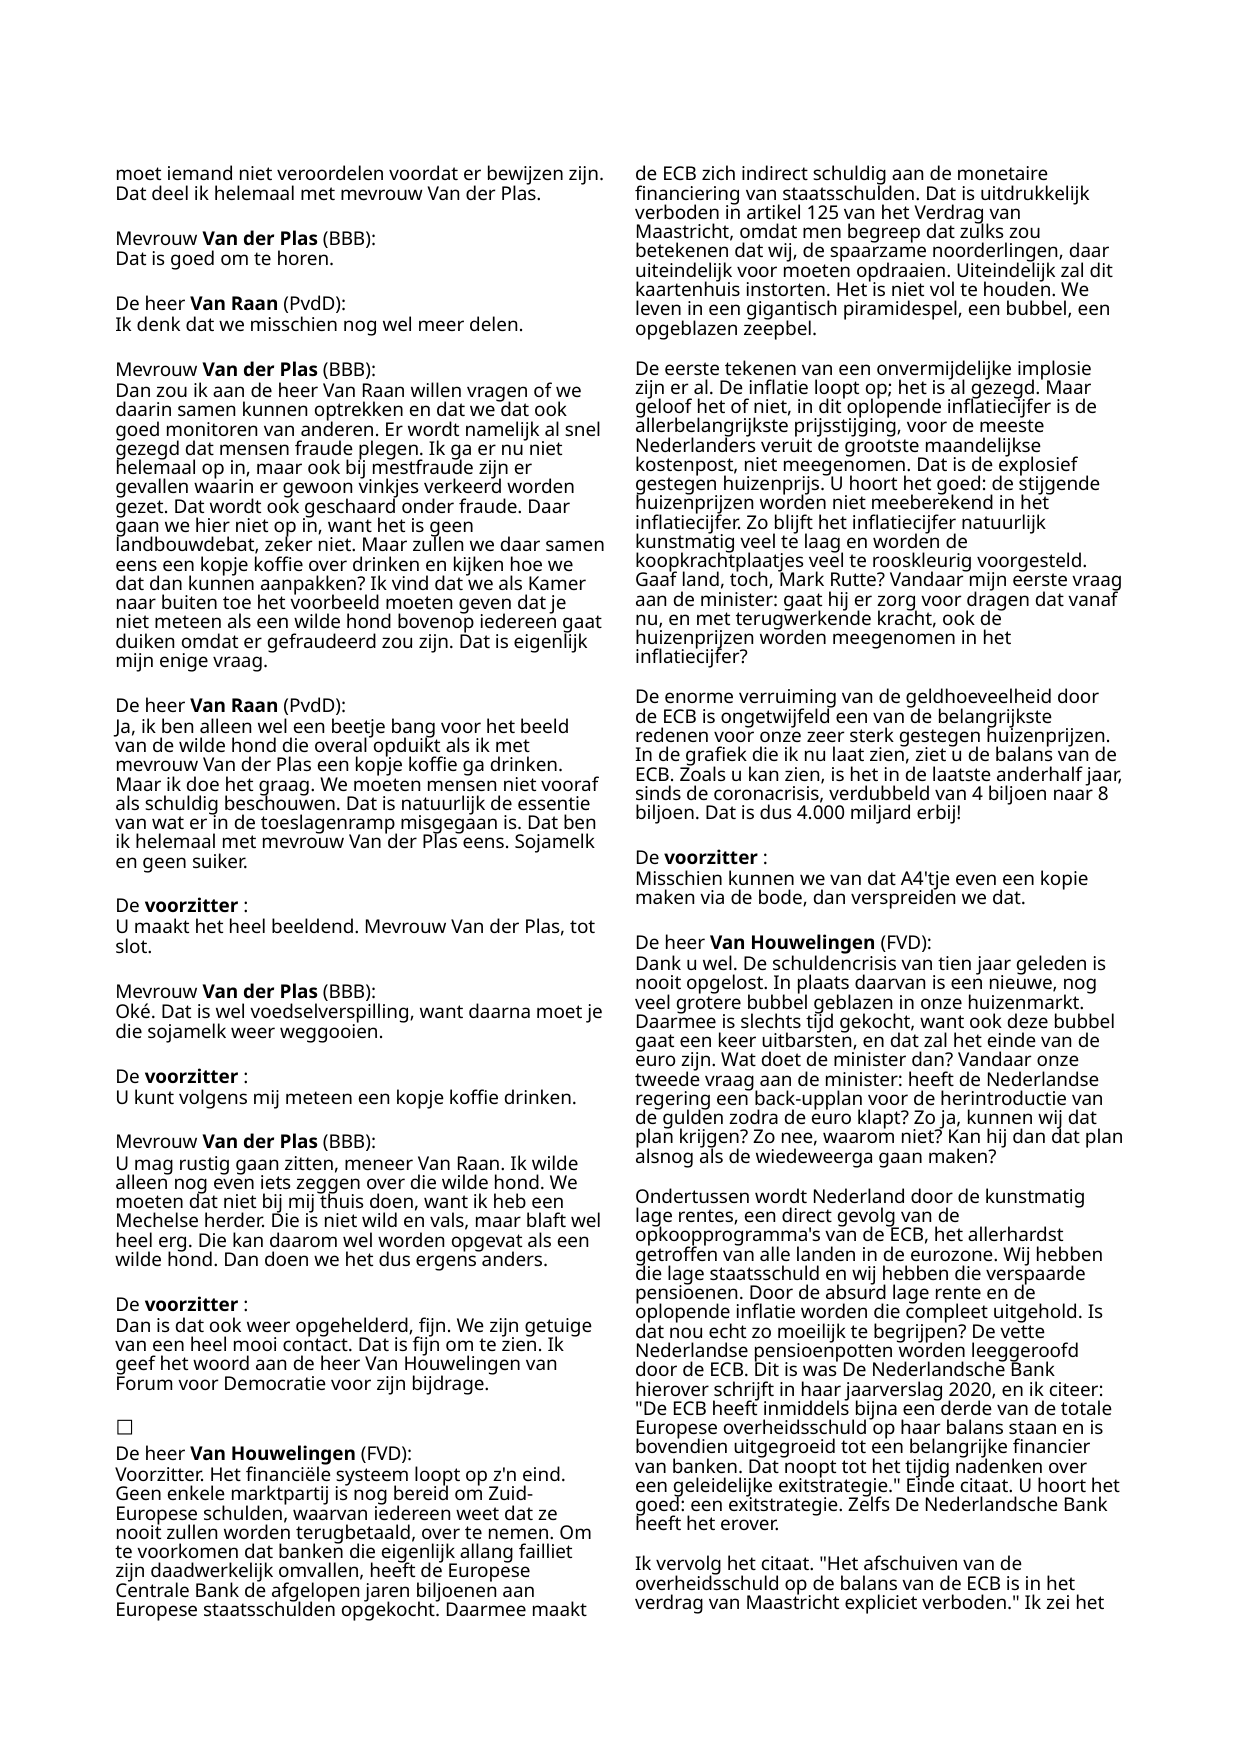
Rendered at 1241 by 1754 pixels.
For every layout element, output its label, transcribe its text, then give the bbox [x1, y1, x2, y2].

text De heer Van Raan (PvdD): [115, 291, 605, 316]
text Mevrouw Van der Plas (BBB): [115, 225, 605, 250]
text ⬜ [115, 1414, 605, 1440]
text Ondertussen wordt Nederland door de kunstmatig lage rentes, een direct gevolg van de opkoopprogramma's van de ECB, het allerhardst getroffen van alle landen in de eurozone. Wij hebben die lage staatsschuld en wij hebben die verspaarde pensioenen. Door de absurd lage rente en de oplopende inflatie worden die compleet uitgehold. Is dat nou echt zo moeilijk te begrijpen? De vette Nederlandse pensioenpotten worden leeggeroofd door de ECB. Dit is was De Nederlandsche Bank hierover schrijft in haar jaarverslag 2020, en ik citeer: "De ECB heeft inmiddels bijna een derde van de totale Europese overheidsschuld op haar balans staan en is bovendien uitgegroeid tot een belangrijke financier van banken. Dat noopt tot het tijdig nadenken over een geleidelijke exitstrategie." Einde citaat. U hoort het goed: een exitstrategie. Zelfs De Nederlandsche Bank heeft het erover. [635, 1188, 1125, 1535]
text De voorzitter : [115, 893, 605, 918]
text De voorzitter : [635, 844, 1125, 870]
text De enorme verruiming van de geldhoeveelheid door de ECB is ongetwijfeld een van de belangrijkste redenen voor onze zeer sterk gestegen huizenprijzen. In de grafiek die ik nu laat zien, ziet u de balans van de ECB. Zoals u kan zien, is het in de laatste anderhalf jaar, sinds de coronacrisis, verdubbeld van 4 biljoen naar 8 biljoen. Dat is dus 4.000 miljard erbij! [635, 688, 1125, 823]
text Ik vervolg het citaat. "Het afschuiven van de overheidsschuld op de balans van de ECB is in het verdrag van Maastricht expliciet verboden." Ik zei het [635, 1555, 1125, 1613]
text Dat is goed om te horen. [115, 250, 605, 270]
text Voorzitter. Het financiële systeem loopt op z'n eind. Geen enkele marktpartij is nog bereid om Zuid-Europese schulden, waarvan iedereen weet dat ze nooit zullen worden terugbetaald, over te nemen. Om te voorkomen dat banken die eigenlijk allang failliet zijn daadwerkelijk omvallen, heeft de Europese Centrale Bank de afgelopen jaren biljoenen aan Europese staatsschulden opgekocht. Daarmee maakt [115, 1466, 605, 1620]
text De voorzitter : [115, 1291, 605, 1317]
text De heer Van Raan (PvdD): [115, 692, 605, 718]
text De heer Van Houwelingen (FVD): [115, 1440, 605, 1466]
text Ja, ik ben alleen wel een beetje bang voor het beeld van de wilde hond die overal opduikt als ik met mevrouw Van der Plas een kopje koffie ga drinken. Maar ik doe het graag. We moeten mensen niet vooraf als schuldig beschouwen. Dat is natuurlijk de essentie van wat er in de toeslagenramp misgegaan is. Dat ben ik helemaal met mevrouw Van der Plas eens. Sojamelk en geen suiker. [115, 718, 605, 872]
text Ik denk dat we misschien nog wel meer delen. [115, 316, 605, 336]
text Dan is dat ook weer opgehelderd, fijn. We zijn getuige van een heel mooi contact. Dat is fijn om te zien. Ik geef het woord aan de heer Van Houwelingen van Forum voor Democratie voor zijn bijdrage. [115, 1317, 605, 1394]
text De voorzitter : [115, 1063, 605, 1089]
text Dank u wel. De schuldencrisis van tien jaar geleden is nooit opgelost. In plaats daarvan is een nieuwe, nog veel grotere bubbel geblazen in onze huizenmarkt. Daarmee is slechts tijd gekocht, want ook deze bubbel gaat een keer uitbarsten, en dat zal het einde van de euro zijn. Wat doet de minister dan? Vandaar onze tweede vraag aan de minister: heeft de Nederlandse regering een back-upplan voor de herintroductie van de gulden zodra de euro klapt? Zo ja, kunnen wij dat plan krijgen? Zo nee, waarom niet? Kan hij dan dat plan alsnog als de wiedeweerga gaan maken? [635, 955, 1125, 1167]
text De eerste tekenen van een onvermijdelijke implosie zijn er al. De inflatie loopt op; het is al gezegd. Maar geloof het of niet, in dit oplopende inflatiecijfer is de allerbelangrijkste prijsstijging, voor de meeste Nederlanders veruit de grootste maandelijkse kostenpost, niet meegenomen. Dat is de explosief gestegen huizenprijs. U hoort het goed: de stijgende huizenprijzen worden niet meeberekend in het inflatiecijfer. Zo blijft het inflatiecijfer natuurlijk kunstmatig veel te laag en worden de koopkrachtplaatjes veel te rooskleurig voorgesteld. Gaaf land, toch, Mark Rutte? Vandaar mijn eerste vraag aan de minister: gaat hij er zorg voor dragen dat vanaf nu, en met terugwerkende kracht, ook de huizenprijzen worden meegenomen in het inflatiecijfer? [635, 359, 1125, 668]
text U maakt het heel beeldend. Mevrouw Van der Plas, tot slot. [115, 918, 605, 957]
text Dan zou ik aan de heer Van Raan willen vragen of we daarin samen kunnen optrekken en dat we dat ook goed monitoren van anderen. Er wordt namelijk al snel gezegd dat mensen fraude plegen. Ik ga er nu niet helemaal op in, maar ook bij mestfraude zijn er gevallen waarin er gewoon vinkjes verkeerd worden gezet. Dat wordt ook geschaard onder fraude. Daar gaan we hier niet op in, want het is geen landbouwdebat, zeker niet. Maar zullen we daar samen eens een kopje koffie over drinken en kijken hoe we dat dan kunnen aanpakken? Ik vind dat we als Kamer naar buiten toe het voorbeeld moeten geven dat je niet meteen als een wilde hond bovenop iedereen gaat duiken omdat er gefraudeerd zou zijn. Dat is eigenlijk mijn enige vraag. [115, 382, 605, 671]
text U mag rustig gaan zitten, meneer Van Raan. Ik wilde alleen nog even iets zeggen over die wilde hond. We moeten dat niet bij mij thuis doen, want ik heb een Mechelse herder. Die is niet wild en vals, maar blaft wel heel erg. Die kan daarom wel worden opgevat als een wilde hond. Dan doen we het dus ergens anders. [115, 1154, 605, 1270]
text moet iemand niet veroordelen voordat er bewijzen zijn. Dat deel ik helemaal met mevrouw Van der Plas. [115, 165, 605, 204]
text de ECB zich indirect schuldig aan de monetaire financiering van staatsschulden. Dat is uitdrukkelijk verboden in artikel 125 van het Verdrag van Maastricht, omdat men begreep dat zulks zou betekenen dat wij, de spaarzame noorderlingen, daar uiteindelijk voor moeten opdraaien. Uiteindelijk zal dit kaartenhuis instorten. Het is niet vol te houden. We leven in een gigantisch piramidespel, een bubbel, een opgeblazen zeepbel. [635, 165, 1125, 339]
text U kunt volgens mij meteen een kopje koffie drinken. [115, 1089, 605, 1108]
text Oké. Dat is wel voedselverspilling, want daarna moet je die sojamelk weer weggooien. [115, 1003, 605, 1042]
text Misschien kunnen we van dat A4'tje even een kopie maken via de bode, dan verspreiden we dat. [635, 870, 1125, 908]
text Mevrouw Van der Plas (BBB): [115, 356, 605, 382]
text De heer Van Houwelingen (FVD): [635, 929, 1125, 955]
text Mevrouw Van der Plas (BBB): [115, 978, 605, 1003]
text Mevrouw Van der Plas (BBB): [115, 1129, 605, 1154]
